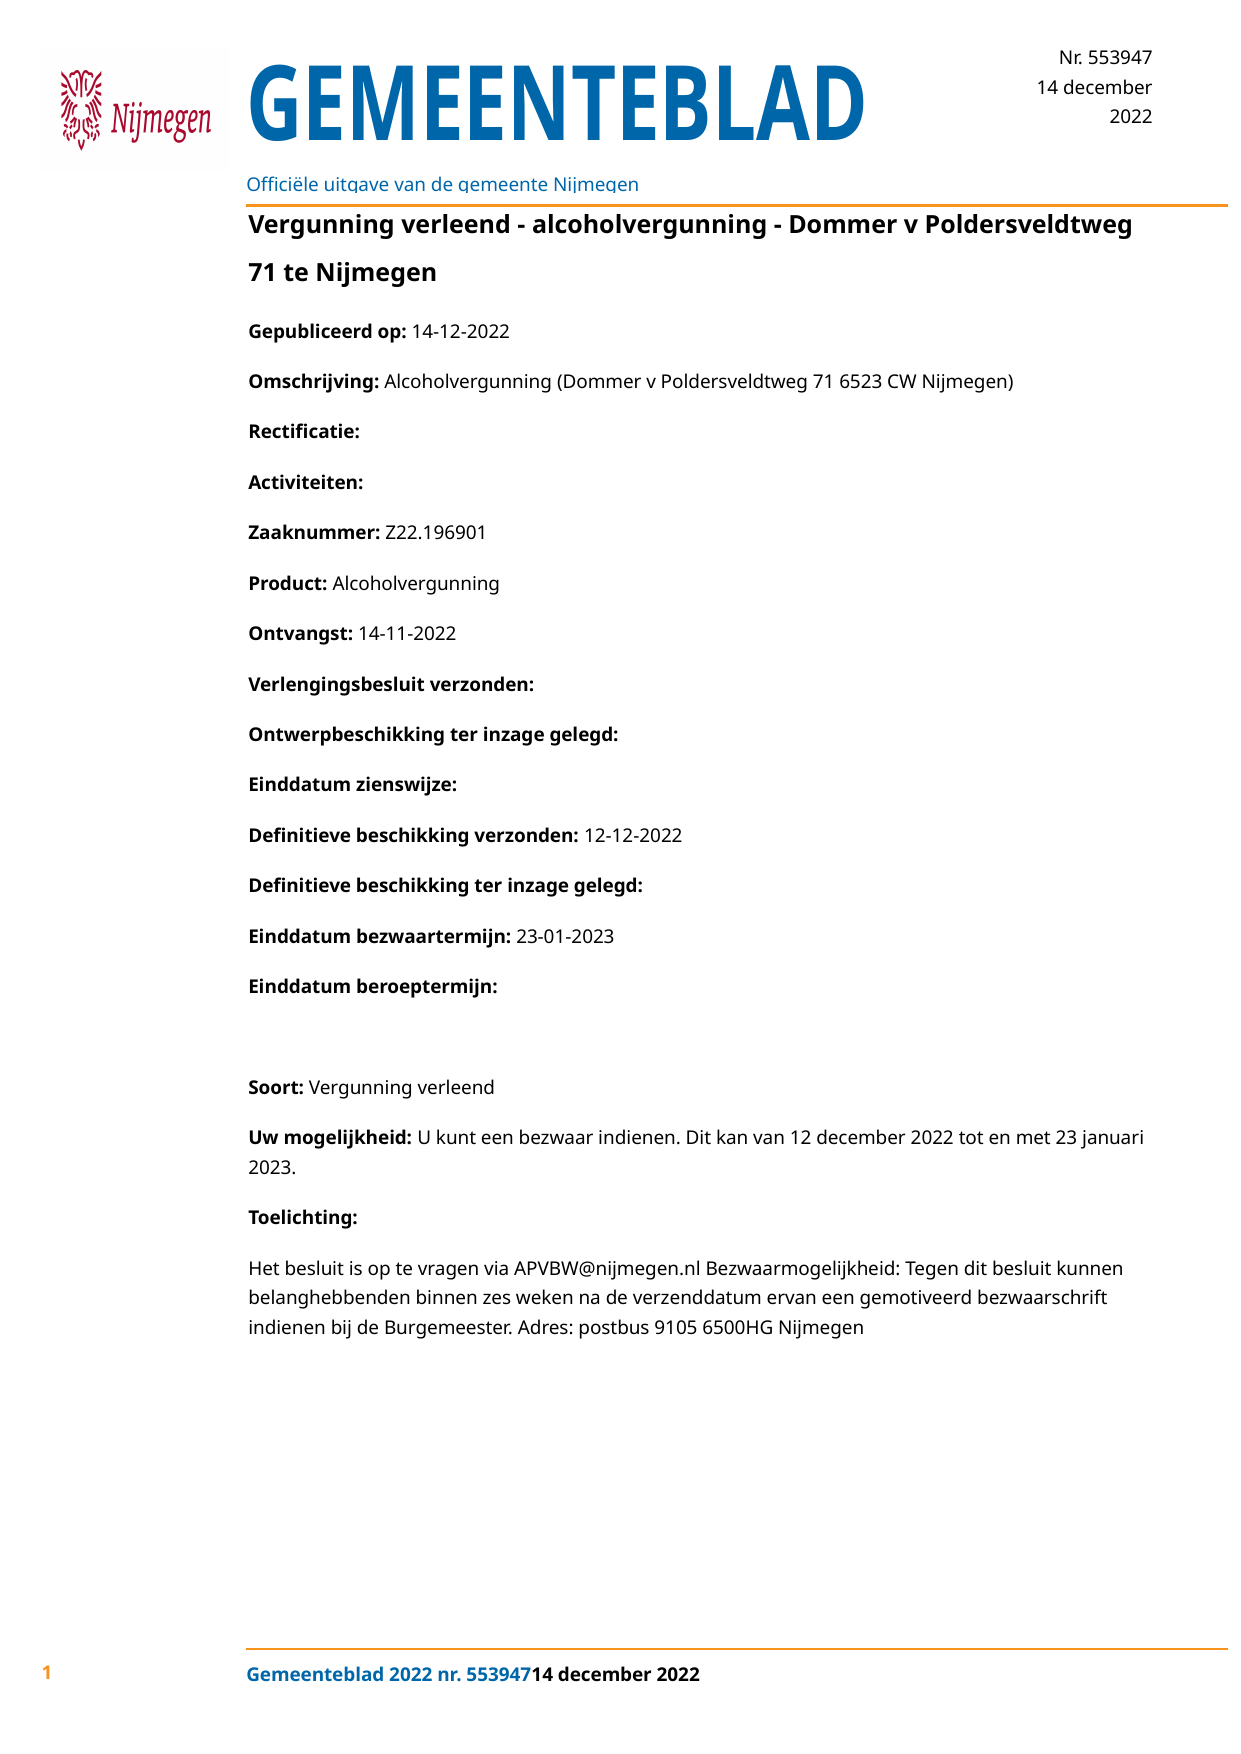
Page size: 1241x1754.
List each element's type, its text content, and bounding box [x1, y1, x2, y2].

text Zaaknummer: Z22.196901 [248, 519, 1152, 545]
picture [41, 47, 231, 172]
text Ontwerpbeschikking ter inzage gelegd: [248, 721, 1152, 747]
text Uw mogelijkheid: U kunt een bezwaar indienen. Dit kan van 12 december 2022 tot en met 23 januari 2023. [248, 1124, 1152, 1180]
text Verlengingsbesluit verzonden: [248, 671, 1152, 697]
text Rectificatie: [248, 419, 1152, 444]
text Toelichting: [248, 1204, 1152, 1230]
text Het besluit is op te vragen via APVBW@nijmegen.nl Bezwaarmogelijkheid: Tegen dit besluit kunnen belanghebbenden binnen zes weken na de verzenddatum ervan een gemotiveerd bezwaarschrift indienen bij de Burgemeester. Adres: postbus 9105 6500HG Nijmegen [248, 1255, 1152, 1340]
text Omschrijving: Alcoholvergunning (Dommer v Poldersveldtweg 71 6523 CW Nijmegen) [248, 368, 1152, 394]
text Activiteiten: [248, 469, 1152, 495]
text Gepubliceerd op: 14-12-2022 [248, 318, 1152, 344]
text Einddatum beroeptermijn: [248, 973, 1152, 999]
text Einddatum zienswijze: [248, 772, 1152, 797]
text Definitieve beschikking ter inzage gelegd: [248, 872, 1152, 898]
text Product: Alcoholvergunning [248, 570, 1152, 596]
text Definitieve beschikking verzonden: 12-12-2022 [248, 822, 1152, 848]
text Soort: Vergunning verleend [248, 1074, 1152, 1100]
text Einddatum bezwaartermijn: 23-01-2023 [248, 923, 1152, 949]
text Ontvangst: 14-11-2022 [248, 620, 1152, 646]
text Vergunning verleend - alcoholvergunning - Dommer v Poldersveldtweg 71 te Nijmegen [248, 207, 1152, 288]
